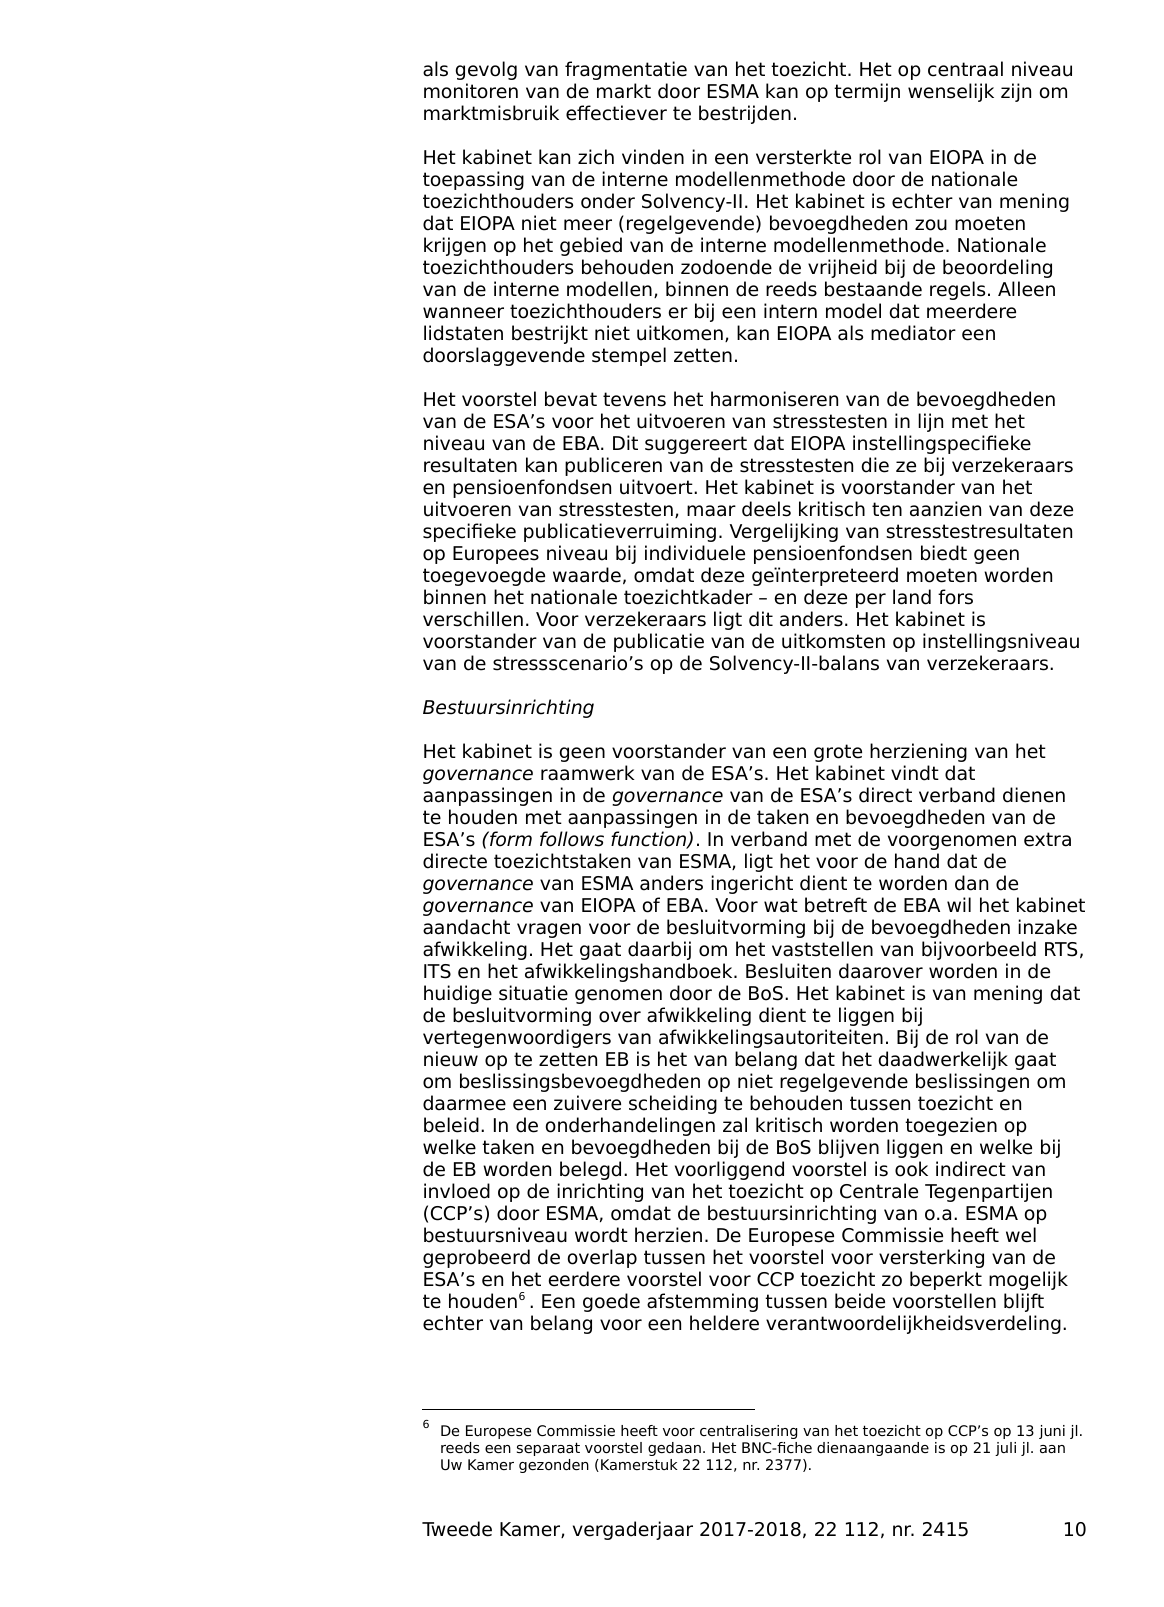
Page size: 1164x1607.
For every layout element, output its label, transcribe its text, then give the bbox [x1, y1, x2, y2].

text De Europese Commissie heeft voor centralisering van het toezicht op CCP’s op 13 juni jl. reeds een separaat voorstel gedaan. Het BNC-fiche dienaangaande is op 21 juli jl. aan Uw Kamer gezonden (Kamerstuk 22 112, nr. 2377). [422, 1418, 1087, 1474]
text Het kabinet kan zich vinden in een versterkte rol van EIOPA in de toepassing van de interne modellenmethode door de nationale toezichthouders onder Solvency-II. Het kabinet is echter van mening dat EIOPA niet meer (regelgevende) bevoegdheden zou moeten krijgen op het gebied van de interne modellenmethode. Nationale toezichthouders behouden zodoende de vrijheid bij de beoordeling van de interne modellen, binnen de reeds bestaande regels. Alleen wanneer toezichthouders er bij een intern model dat meerdere lidstaten bestrijkt niet uitkomen, kan EIOPA als mediator een doorslaggevende stempel zetten. [422, 147, 1087, 367]
text als gevolg van fragmentatie van het toezicht. Het op centraal niveau monitoren van de markt door ESMA kan op termijn wenselijk zijn om marktmisbruik effectiever te bestrijden. [422, 59, 1087, 125]
subtitle Bestuursinrichting [422, 697, 1087, 719]
text Het kabinet is geen voorstander van een grote herziening van het governance raamwerk van de ESA’s. Het kabinet vindt dat aanpassingen in de governance van de ESA’s direct verband dienen te houden met aanpassingen in de taken en bevoegdheden van de ESA’s (form follows function). In verband met de voorgenomen extra directe toezichtstaken van ESMA, ligt het voor de hand dat de governance van ESMA anders ingericht dient te worden dan de governance van EIOPA of EBA. Voor wat betreft de EBA wil het kabinet aandacht vragen voor de besluitvorming bij de bevoegdheden inzake afwikkeling. Het gaat daarbij om het vaststellen van bijvoorbeeld RTS, ITS en het afwikkelingshandboek. Besluiten daarover worden in de huidige situatie genomen door de BoS. Het kabinet is van mening dat de besluitvorming over afwikkeling dient te liggen bij vertegenwoordigers van afwikkelingsautoriteiten. Bij de rol van de nieuw op te zetten EB is het van belang dat het daadwerkelijk gaat om beslissingsbevoegdheden op niet regelgevende beslissingen om daarmee een zuivere scheiding te behouden tussen toezicht en beleid. In de onderhandelingen zal kritisch worden toegezien op welke taken en bevoegdheden bij de BoS blijven liggen en welke bij de EB worden belegd. Het voorliggend voorstel is ook indirect van invloed op de inrichting van het toezicht op Centrale Tegenpartijen (CCP’s) door ESMA, omdat de bestuursinrichting van o.a. ESMA op bestuursniveau wordt herzien. De Europese Commissie heeft wel geprobeerd de overlap tussen het voorstel voor versterking van de ESA’s en het eerdere voorstel voor CCP toezicht zo beperkt mogelijk te houden. Een goede afstemming tussen beide voorstellen blijft echter van belang voor een heldere verantwoordelijkheidsverdeling. [422, 741, 1087, 1335]
text Het voorstel bevat tevens het harmoniseren van de bevoegdheden van de ESA’s voor het uitvoeren van stresstesten in lijn met het niveau van de EBA. Dit suggereert dat EIOPA instellingspecifieke resultaten kan publiceren van de stresstesten die ze bij verzekeraars en pensioenfondsen uitvoert. Het kabinet is voorstander van het uitvoeren van stresstesten, maar deels kritisch ten aanzien van deze specifieke publicatieverruiming. Vergelijking van stresstestresultaten op Europees niveau bij individuele pensioenfondsen biedt geen toegevoegde waarde, omdat deze geïnterpreteerd moeten worden binnen het nationale toezichtkader – en deze per land fors verschillen. Voor verzekeraars ligt dit anders. Het kabinet is voorstander van de publicatie van de uitkomsten op instellingsniveau van de stressscenario’s op de Solvency-II-balans van verzekeraars. [422, 389, 1087, 675]
